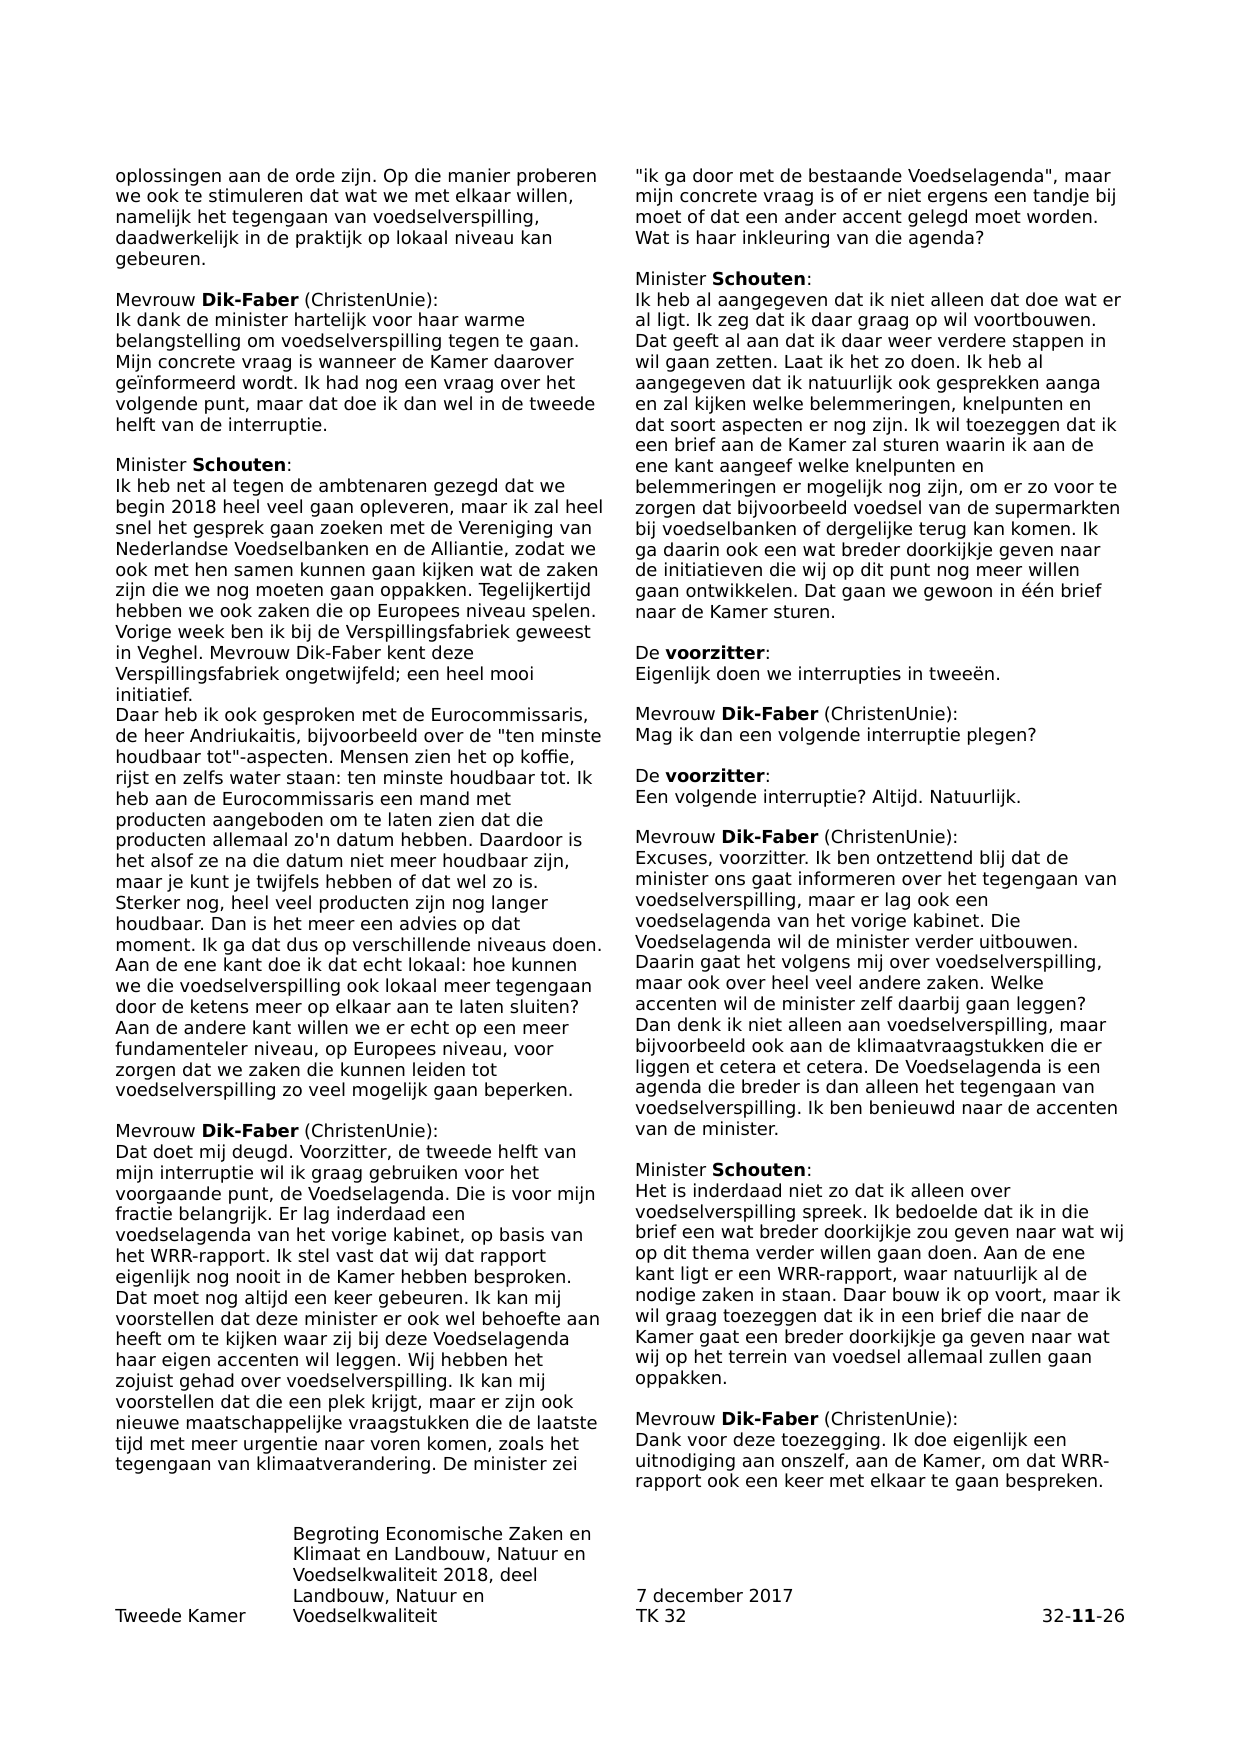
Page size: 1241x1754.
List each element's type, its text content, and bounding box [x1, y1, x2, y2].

text Mevrouw Dik-Faber (ChristenUnie): [115, 289, 605, 310]
text Mevrouw Dik-Faber (ChristenUnie): [635, 827, 1125, 848]
text Dat doet mij deugd. Voorzitter, de tweede helft van mijn interruptie wil ik graag gebruiken voor het voorgaande punt, de Voedselagenda. Die is voor mijn fractie belangrijk. Er lag inderdaad een voedselagenda van het vorige kabinet, op basis van het WRR-rapport. Ik stel vast dat wij dat rapport eigenlijk nog nooit in de Kamer hebben besproken. Dat moet nog altijd een keer gebeuren. Ik kan mij voorstellen dat deze minister er ook wel behoefte aan heeft om te kijken waar zij bij deze Voedselagenda haar eigen accenten wil leggen. Wij hebben het zojuist gehad over voedselverspilling. Ik kan mij voorstellen dat die een plek krijgt, maar er zijn ook nieuwe maatschappelijke vraagstukken die de laatste tijd met meer urgentie naar voren komen, zoals het tegengaan van klimaatverandering. De minister zei [115, 1142, 605, 1475]
text Ik dank de minister hartelijk voor haar warme belangstelling om voedselverspilling tegen te gaan. Mijn concrete vraag is wanneer de Kamer daarover geïnformeerd wordt. Ik had nog een vraag over het volgende punt, maar dat doe ik dan wel in de tweede helft van de interruptie. [115, 310, 605, 435]
text Mevrouw Dik-Faber (ChristenUnie): [635, 704, 1125, 725]
text oplossingen aan de orde zijn. Op die manier proberen we ook te stimuleren dat wat we met elkaar willen, namelijk het tegengaan van voedselverspilling, daadwerkelijk in de praktijk op lokaal niveau kan gebeuren. [115, 165, 605, 269]
text Mag ik dan een volgende interruptie plegen? [635, 725, 1125, 746]
text De voorzitter: [635, 643, 1125, 663]
text Mevrouw Dik-Faber (ChristenUnie): [635, 1409, 1125, 1429]
text Excuses, voorzitter. Ik ben ontzettend blij dat de minister ons gaat informeren over het tegengaan van voedselverspilling, maar er lag ook een voedselagenda van het vorige kabinet. Die Voedselagenda wil de minister verder uitbouwen. Daarin gaat het volgens mij over voedselverspilling, maar ook over heel veel andere zaken. Welke accenten wil de minister zelf daarbij gaan leggen? Dan denk ik niet alleen aan voedselverspilling, maar bijvoorbeeld ook aan de klimaatvraagstukken die er liggen et cetera et cetera. De Voedselagenda is een agenda die breder is dan alleen het tegengaan van voedselverspilling. Ik ben benieuwd naar de accenten van de minister. [635, 848, 1125, 1140]
text Mevrouw Dik-Faber (ChristenUnie): [115, 1121, 605, 1142]
text Minister Schouten: [635, 1160, 1125, 1181]
text Dank voor deze toezegging. Ik doe eigenlijk een uitnodiging aan onszelf, aan de Kamer, om dat WRR-rapport ook een keer met elkaar te gaan bespreken. [635, 1429, 1125, 1492]
text Eigenlijk doen we interrupties in tweeën. [635, 663, 1125, 684]
text "ik ga door met de bestaande Voedselagenda", maar mijn concrete vraag is of er niet ergens een tandje bij moet of dat een ander accent gelegd moet worden. Wat is haar inkleuring van die agenda? [635, 165, 1125, 249]
text Het is inderdaad niet zo dat ik alleen over voedselverspilling spreek. Ik bedoelde dat ik in die brief een wat breder doorkijkje zou geven naar wat wij op dit thema verder willen gaan doen. Aan de ene kant ligt er een WRR-rapport, waar natuurlijk al de nodige zaken in staan. Daar bouw ik op voort, maar ik wil graag toezeggen dat ik in een brief die naar de Kamer gaat een breder doorkijkje ga geven naar wat wij op het terrein van voedsel allemaal zullen gaan oppakken. [635, 1181, 1125, 1389]
text Minister Schouten: [635, 269, 1125, 289]
text Minister Schouten: [115, 455, 605, 476]
text Daar heb ik ook gesproken met de Eurocommissaris, de heer Andriukaitis, bijvoorbeeld over de "ten minste houdbaar tot"-aspecten. Mensen zien het op koffie, rijst en zelfs water staan: ten minste houdbaar tot. Ik heb aan de Eurocommissaris een mand met producten aangeboden om te laten zien dat die producten allemaal zo'n datum hebben. Daardoor is het alsof ze na die datum niet meer houdbaar zijn, maar je kunt je twijfels hebben of dat wel zo is. Sterker nog, heel veel producten zijn nog langer houdbaar. Dan is het meer een advies op dat moment. Ik ga dat dus op verschillende niveaus doen. Aan de ene kant doe ik dat echt lokaal: hoe kunnen we die voedselverspilling ook lokaal meer tegengaan door de ketens meer op elkaar aan te laten sluiten? Aan de andere kant willen we er echt op een meer fundamenteler niveau, op Europees niveau, voor zorgen dat we zaken die kunnen leiden tot voedselverspilling zo veel mogelijk gaan beperken. [115, 705, 605, 1101]
text Een volgende interruptie? Altijd. Natuurlijk. [635, 787, 1125, 807]
text De voorzitter: [635, 766, 1125, 787]
text Ik heb net al tegen de ambtenaren gezegd dat we begin 2018 heel veel gaan opleveren, maar ik zal heel snel het gesprek gaan zoeken met de Vereniging van Nederlandse Voedselbanken en de Alliantie, zodat we ook met hen samen kunnen gaan kijken wat de zaken zijn die we nog moeten gaan oppakken. Tegelijkertijd hebben we ook zaken die op Europees niveau spelen. Vorige week ben ik bij de Verspillingsfabriek geweest in Veghel. Mevrouw Dik-Faber kent deze Verspillingsfabriek ongetwijfeld; een heel mooi initiatief. [115, 476, 605, 705]
text Ik heb al aangegeven dat ik niet alleen dat doe wat er al ligt. Ik zeg dat ik daar graag op wil voortbouwen. Dat geeft al aan dat ik daar weer verdere stappen in wil gaan zetten. Laat ik het zo doen. Ik heb al aangegeven dat ik natuurlijk ook gesprekken aanga en zal kijken welke belemmeringen, knelpunten en dat soort aspecten er nog zijn. Ik wil toezeggen dat ik een brief aan de Kamer zal sturen waarin ik aan de ene kant aangeef welke knelpunten en belemmeringen er mogelijk nog zijn, om er zo voor te zorgen dat bijvoorbeeld voedsel van de supermarkten bij voedselbanken of dergelijke terug kan komen. Ik ga daarin ook een wat breder doorkijkje geven naar de initiatieven die wij op dit punt nog meer willen gaan ontwikkelen. Dat gaan we gewoon in één brief naar de Kamer sturen. [635, 289, 1125, 623]
